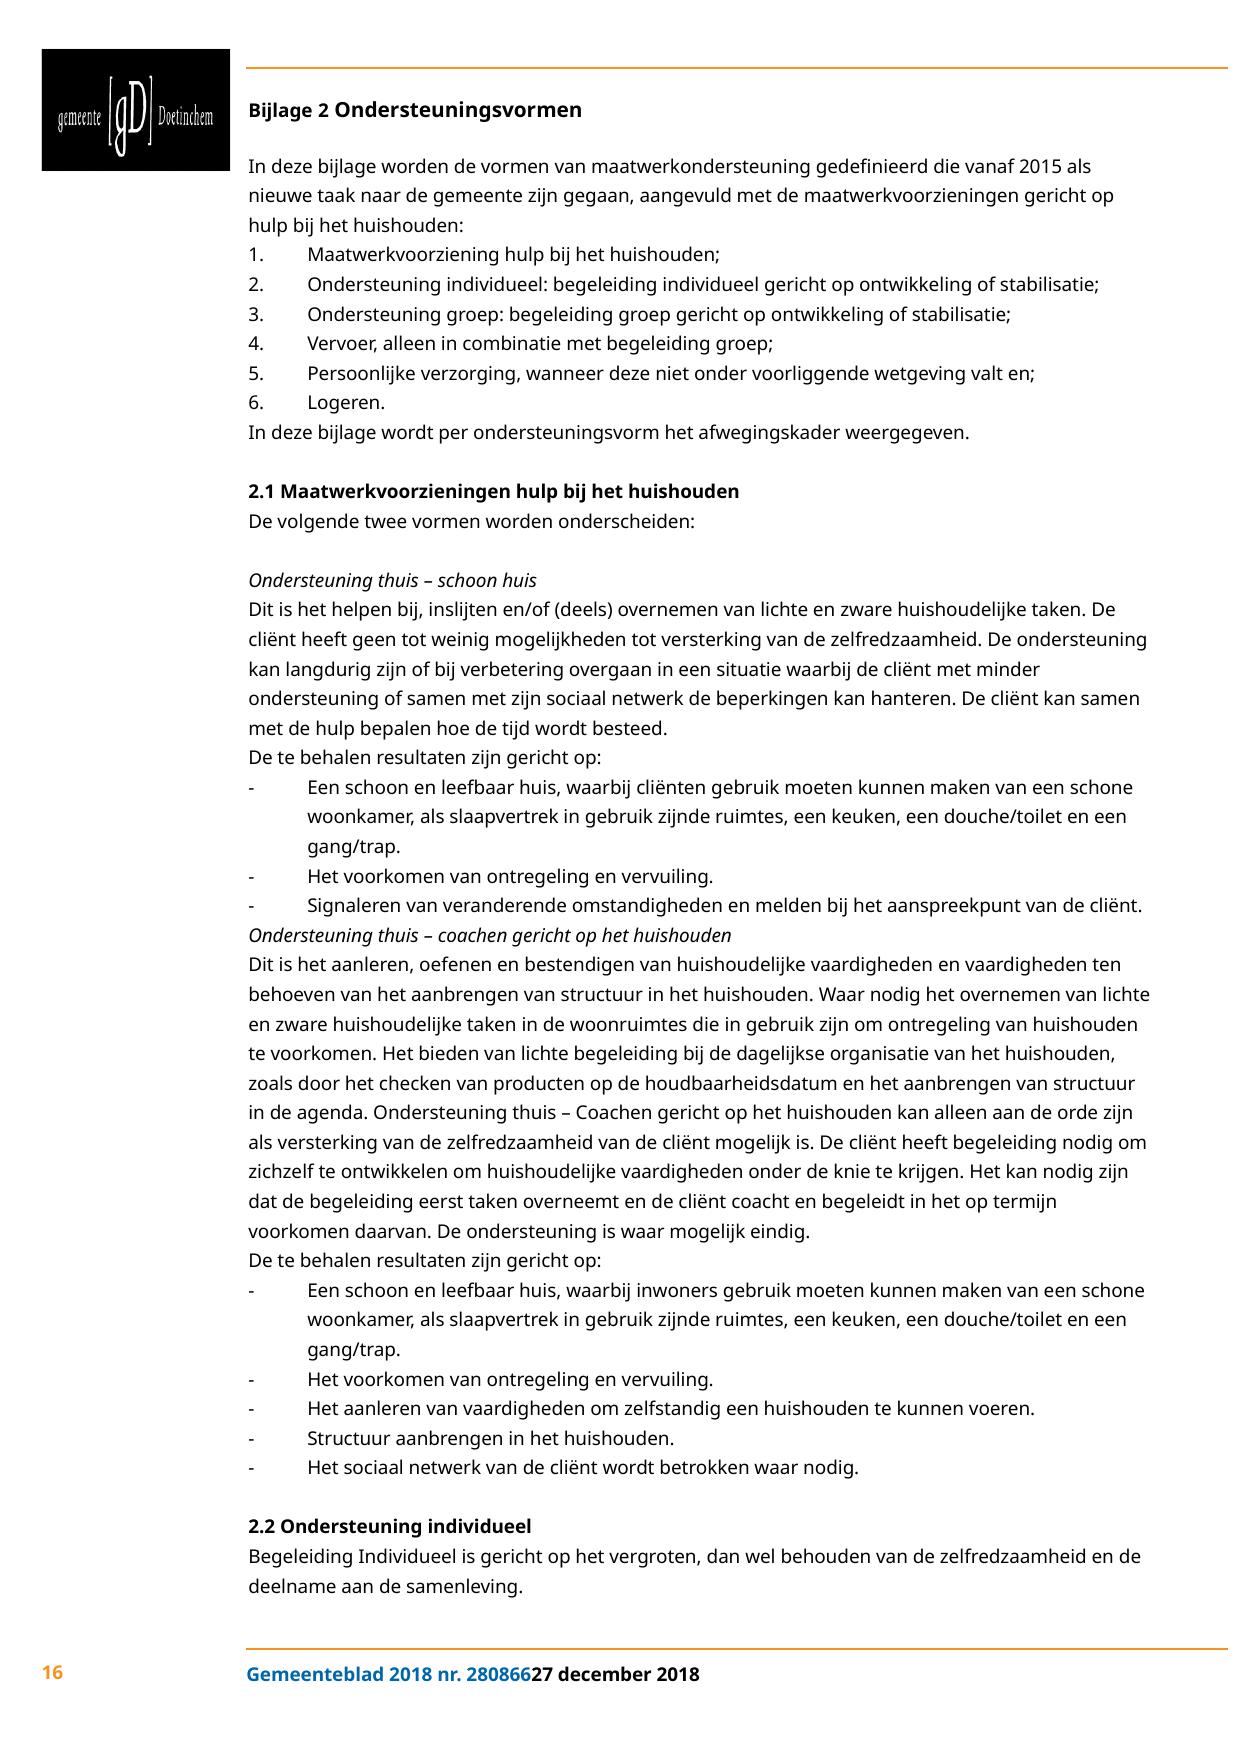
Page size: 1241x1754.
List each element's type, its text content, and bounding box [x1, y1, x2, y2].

list Structuur aanbrengen in het huishouden. [248, 1425, 1152, 1451]
list Een schoon en leefbaar huis, waarbij cliënten gebruik moeten kunnen maken van een schone woonkamer, als slaapvertrek in gebruik zijnde ruimtes, een keuken, een douche/toilet en een gang/trap. [248, 774, 1152, 859]
list Een schoon en leefbaar huis, waarbij inwoners gebruik moeten kunnen maken van een schone woonkamer, als slaapvertrek in gebruik zijnde ruimtes, een keuken, een douche/toilet en een gang/trap. [248, 1277, 1152, 1362]
text De volgende twee vormen worden onderscheiden: [248, 508, 1152, 534]
text 2.1 Maatwerkvoorzieningen hulp bij het huishouden [248, 478, 1152, 504]
text De te behalen resultaten zijn gericht op: [248, 744, 1152, 770]
list Persoonlijke verzorging, wanneer deze niet onder voorliggende wetgeving valt en; [248, 360, 1152, 386]
text De te behalen resultaten zijn gericht op: [248, 1247, 1152, 1273]
list Maatwerkvoorziening hulp bij het huishouden; [248, 242, 1152, 267]
text Begeleiding Individueel is gericht op het vergroten, dan wel behouden van de zelfredzaamheid en de deelname aan de samenleving. [248, 1543, 1152, 1599]
list Ondersteuning individueel: begeleiding individueel gericht op ontwikkeling of stabilisatie; [248, 271, 1152, 297]
text In deze bijlage worden de vormen van maatwerkondersteuning gedefinieerd die vanaf 2015 als nieuwe taak naar de gemeente zijn gegaan, aangevuld met de maatwerkvoorzieningen gericht op hulp bij het huishouden: [248, 153, 1152, 238]
list Het voorkomen van ontregeling en vervuiling. [248, 863, 1152, 889]
text Ondersteuning thuis – coachen gericht op het huishouden [248, 922, 1152, 948]
list Vervoer, alleen in combinatie met begeleiding groep; [248, 330, 1152, 356]
list Het sociaal netwerk van de cliënt wordt betrokken waar nodig. [248, 1454, 1152, 1480]
text In deze bijlage wordt per ondersteuningsvorm het afwegingskader weergegeven. [248, 419, 1152, 445]
text Dit is het aanleren, oefenen en bestendigen van huishoudelijke vaardigheden en vaardigheden ten behoeven van het aanbrengen van structuur in het huishouden. Waar nodig het overnemen van lichte en zware huishoudelijke taken in de woonruimtes die in gebruik zijn om ontregeling van huishouden te voorkomen. Het bieden van lichte begeleiding bij de dagelijkse organisatie van het huishouden, zoals door het checken van producten op de houdbaarheidsdatum en het aanbrengen van structuur in de agenda. Ondersteuning thuis – Coachen gericht op het huishouden kan alleen aan de orde zijn als versterking van de zelfredzaamheid van de cliënt mogelijk is. De cliënt heeft begeleiding nodig om zichzelf te ontwikkelen om huishoudelijke vaardigheden onder de knie te krijgen. Het kan nodig zijn dat de begeleiding eerst taken overneemt en de cliënt coacht en begeleidt in het op termijn voorkomen daarvan. De ondersteuning is waar mogelijk eindig. [248, 952, 1152, 1244]
list Logeren. [248, 389, 1152, 415]
list Het voorkomen van ontregeling en vervuiling. [248, 1366, 1152, 1392]
list Ondersteuning groep: begeleiding groep gericht op ontwikkeling of stabilisatie; [248, 301, 1152, 327]
text Dit is het helpen bij, inslijten en/of (deels) overnemen van lichte en zware huishoudelijke taken. De cliënt heeft geen tot weinig mogelijkheden tot versterking van de zelfredzaamheid. De ondersteuning kan langdurig zijn of bij verbetering overgaan in een situatie waarbij de cliënt met minder ondersteuning of samen met zijn sociaal netwerk de beperkingen kan hanteren. De cliënt kan samen met de hulp bepalen hoe de tijd wordt besteed. [248, 597, 1152, 741]
text Bijlage 2 Ondersteuningsvormen [248, 95, 1152, 123]
list Signaleren van veranderende omstandigheden en melden bij het aanspreekpunt van de cliënt. [248, 892, 1152, 918]
text Ondersteuning thuis – schoon huis [248, 567, 1152, 593]
list Het aanleren van vaardigheden om zelfstandig een huishouden te kunnen voeren. [248, 1395, 1152, 1421]
picture [41, 47, 231, 172]
text 2.2 Ondersteuning individueel [248, 1514, 1152, 1539]
